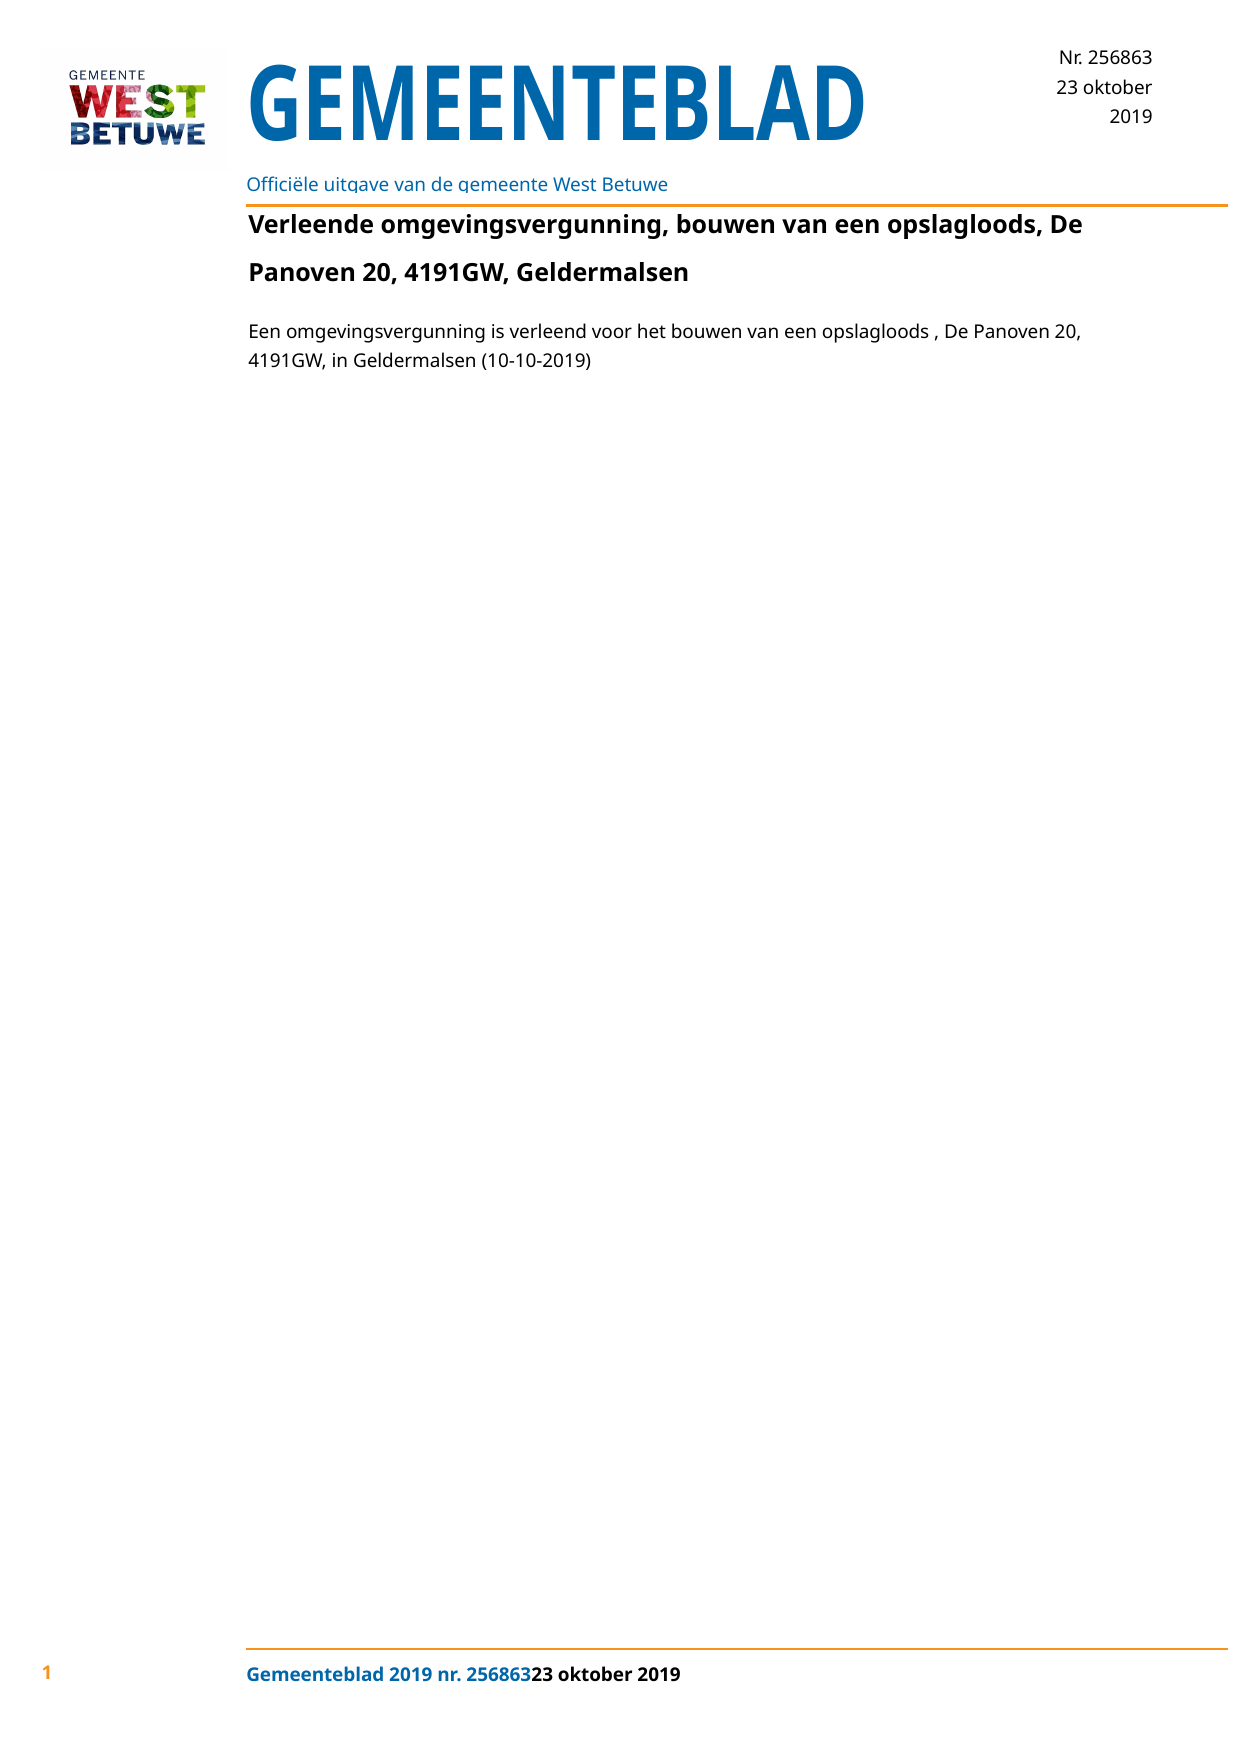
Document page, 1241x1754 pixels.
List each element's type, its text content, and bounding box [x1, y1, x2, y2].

text Een omgevingsvergunning is verleend voor het bouwen van een opslagloods , De Panoven 20, 4191GW, in Geldermalsen (10-10-2019) [248, 318, 1152, 373]
picture [41, 47, 231, 172]
text Verleende omgevingsvergunning, bouwen van een opslagloods, De Panoven 20, 4191GW, Geldermalsen [248, 207, 1152, 288]
